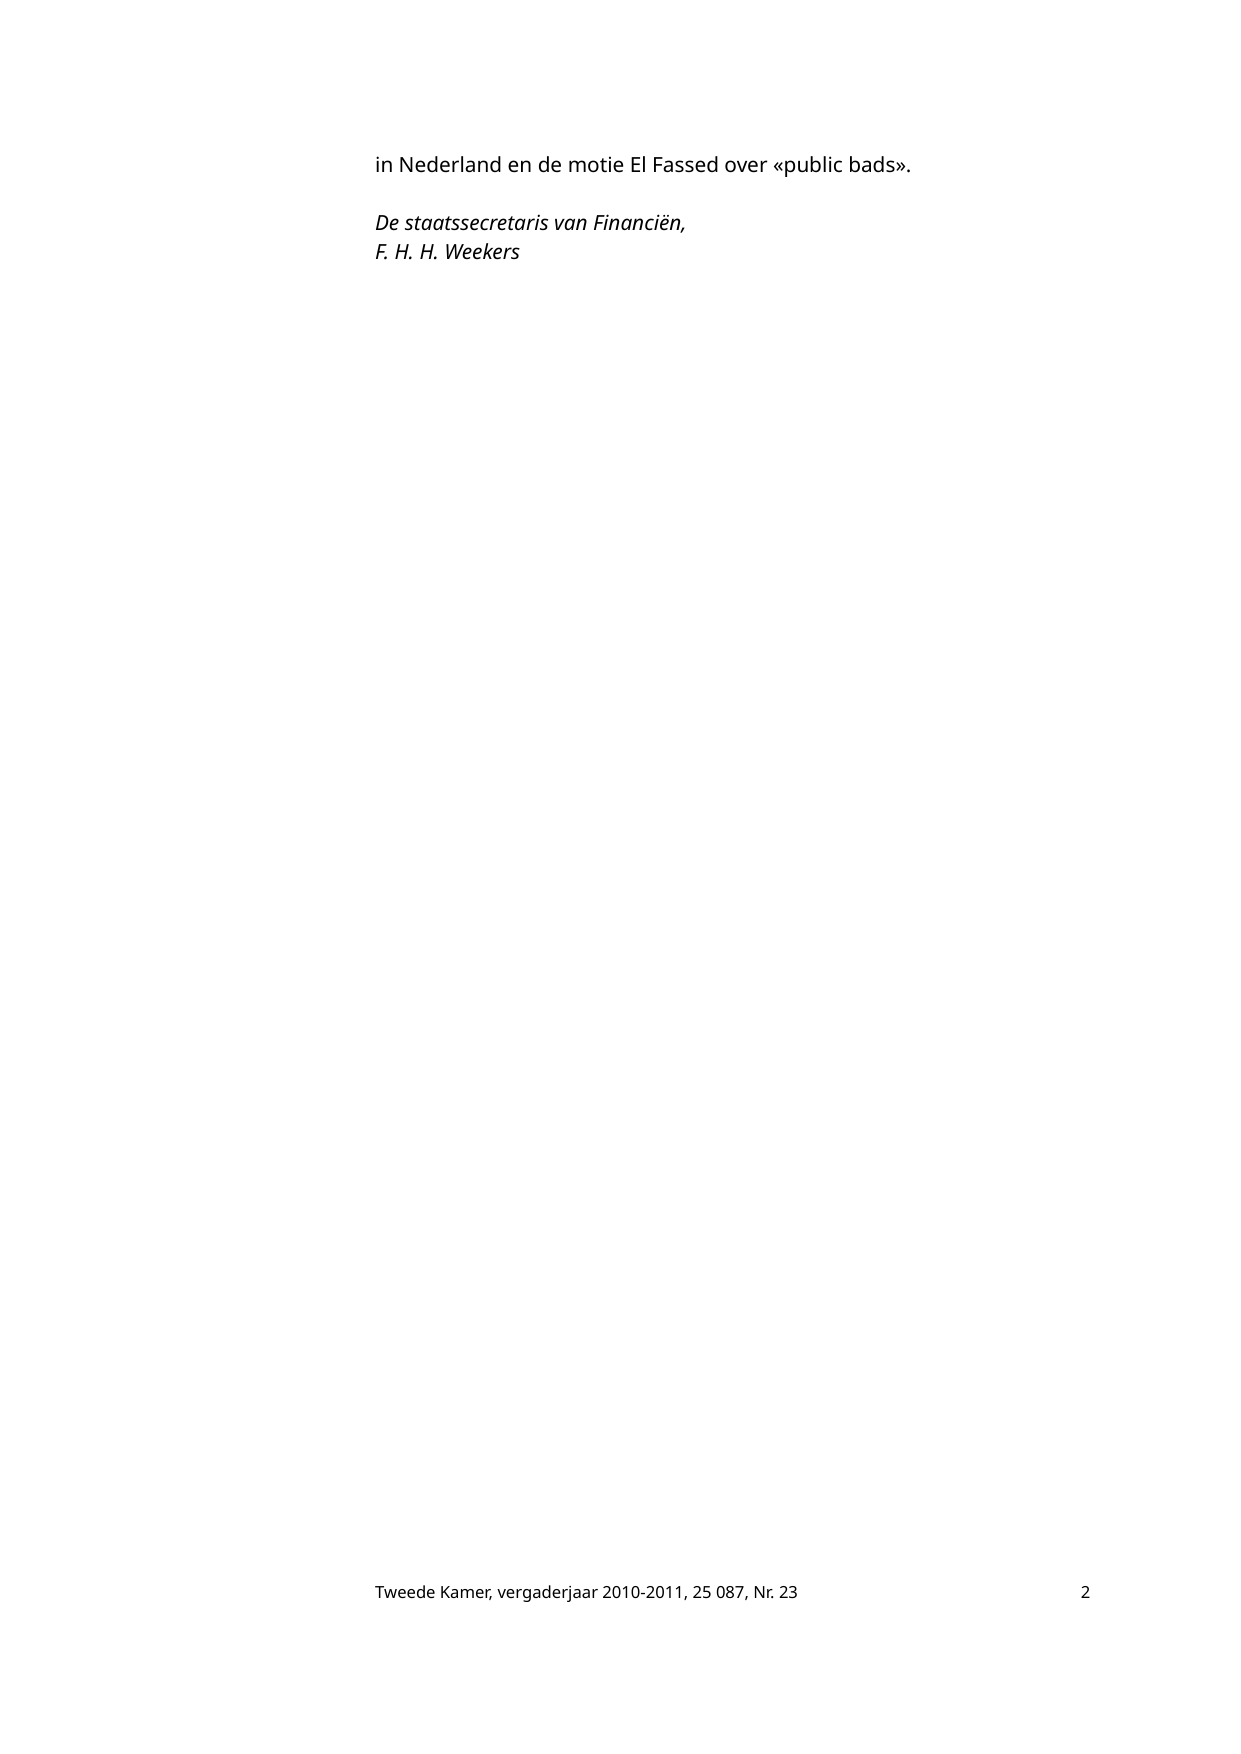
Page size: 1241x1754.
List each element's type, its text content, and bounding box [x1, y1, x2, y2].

text F. H. H. Weekers [375, 237, 1090, 265]
text in Nederland en de motie El Fassed over «public bads». [375, 150, 1090, 178]
text De staatssecretaris van Financiën, [375, 208, 1090, 237]
